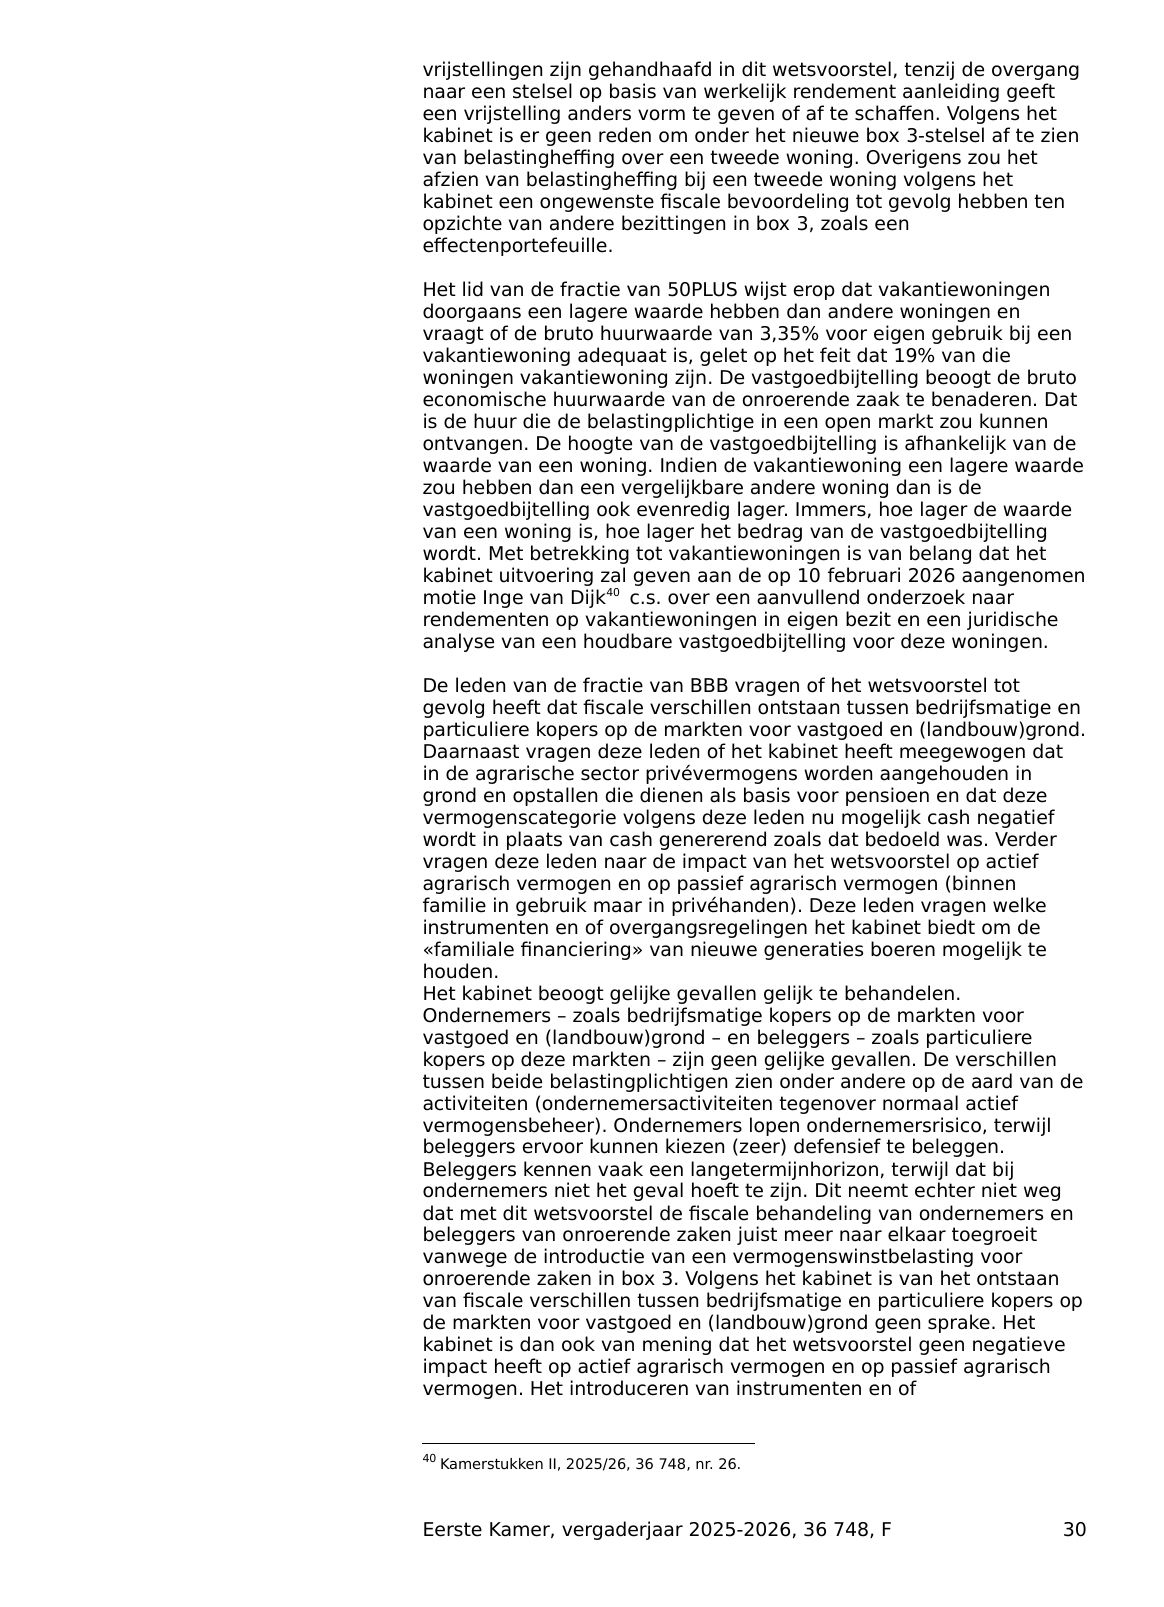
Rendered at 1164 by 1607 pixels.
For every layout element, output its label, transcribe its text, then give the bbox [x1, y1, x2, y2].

text Kamerstukken II, 2025/26, 36 748, nr. 26. [422, 1452, 1087, 1474]
text Het lid van de fractie van 50PLUS wijst erop dat vakantiewoningen doorgaans een lagere waarde hebben dan andere woningen en vraagt of de bruto huurwaarde van 3,35% voor eigen gebruik bij een vakantiewoning adequaat is, gelet op het feit dat 19% van die woningen vakantiewoning zijn. De vastgoedbijtelling beoogt de bruto economische huurwaarde van de onroerende zaak te benaderen. Dat is de huur die de belastingplichtige in een open markt zou kunnen ontvangen. De hoogte van de vastgoedbijtelling is afhankelijk van de waarde van een woning. Indien de vakantiewoning een lagere waarde zou hebben dan een vergelijkbare andere woning dan is de vastgoedbijtelling ook evenredig lager. Immers, hoe lager de waarde van een woning is, hoe lager het bedrag van de vastgoedbijtelling wordt. Met betrekking tot vakantiewoningen is van belang dat het kabinet uitvoering zal geven aan de op 10 februari 2026 aangenomen motie Inge van Dijk c.s. over een aanvullend onderzoek naar rendementen op vakantiewoningen in eigen bezit en een juridische analyse van een houdbare vastgoedbijtelling voor deze woningen. [422, 279, 1087, 653]
text Het kabinet beoogt gelijke gevallen gelijk te behandelen. Ondernemers – zoals bedrijfsmatige kopers op de markten voor vastgoed en (landbouw)grond – en beleggers – zoals particuliere kopers op deze markten – zijn geen gelijke gevallen. De verschillen tussen beide belastingplichtigen zien onder andere op de aard van de activiteiten (ondernemersactiviteiten tegenover normaal actief vermogensbeheer). Ondernemers lopen ondernemersrisico, terwijl beleggers ervoor kunnen kiezen (zeer) defensief te beleggen. Beleggers kennen vaak een langetermijnhorizon, terwijl dat bij ondernemers niet het geval hoeft te zijn. Dit neemt echter niet weg dat met dit wetsvoorstel de fiscale behandeling van ondernemers en beleggers van onroerende zaken juist meer naar elkaar toegroeit vanwege de introductie van een vermogenswinstbelasting voor onroerende zaken in box 3. Volgens het kabinet is van het ontstaan van fiscale verschillen tussen bedrijfsmatige en particuliere kopers op de markten voor vastgoed en (landbouw)grond geen sprake. Het kabinet is dan ook van mening dat het wetsvoorstel geen negatieve impact heeft op actief agrarisch vermogen en op passief agrarisch vermogen. Het introduceren van instrumenten en of [422, 983, 1087, 1400]
text vrijstellingen zijn gehandhaafd in dit wetsvoorstel, tenzij de overgang naar een stelsel op basis van werkelijk rendement aanleiding geeft een vrijstelling anders vorm te geven of af te schaffen. Volgens het kabinet is er geen reden om onder het nieuwe box 3-stelsel af te zien van belastingheffing over een tweede woning. Overigens zou het afzien van belastingheffing bij een tweede woning volgens het kabinet een ongewenste fiscale bevoordeling tot gevolg hebben ten opzichte van andere bezittingen in box 3, zoals een effectenportefeuille. [422, 59, 1087, 257]
text De leden van de fractie van BBB vragen of het wetsvoorstel tot gevolg heeft dat fiscale verschillen ontstaan tussen bedrijfsmatige en particuliere kopers op de markten voor vastgoed en (landbouw)grond. Daarnaast vragen deze leden of het kabinet heeft meegewogen dat in de agrarische sector privévermogens worden aangehouden in grond en opstallen die dienen als basis voor pensioen en dat deze vermogenscategorie volgens deze leden nu mogelijk cash negatief wordt in plaats van cash genererend zoals dat bedoeld was. Verder vragen deze leden naar de impact van het wetsvoorstel op actief agrarisch vermogen en op passief agrarisch vermogen (binnen familie in gebruik maar in privéhanden). Deze leden vragen welke instrumenten en of overgangsregelingen het kabinet biedt om de «familiale financiering» van nieuwe generaties boeren mogelijk te houden. [422, 675, 1087, 983]
